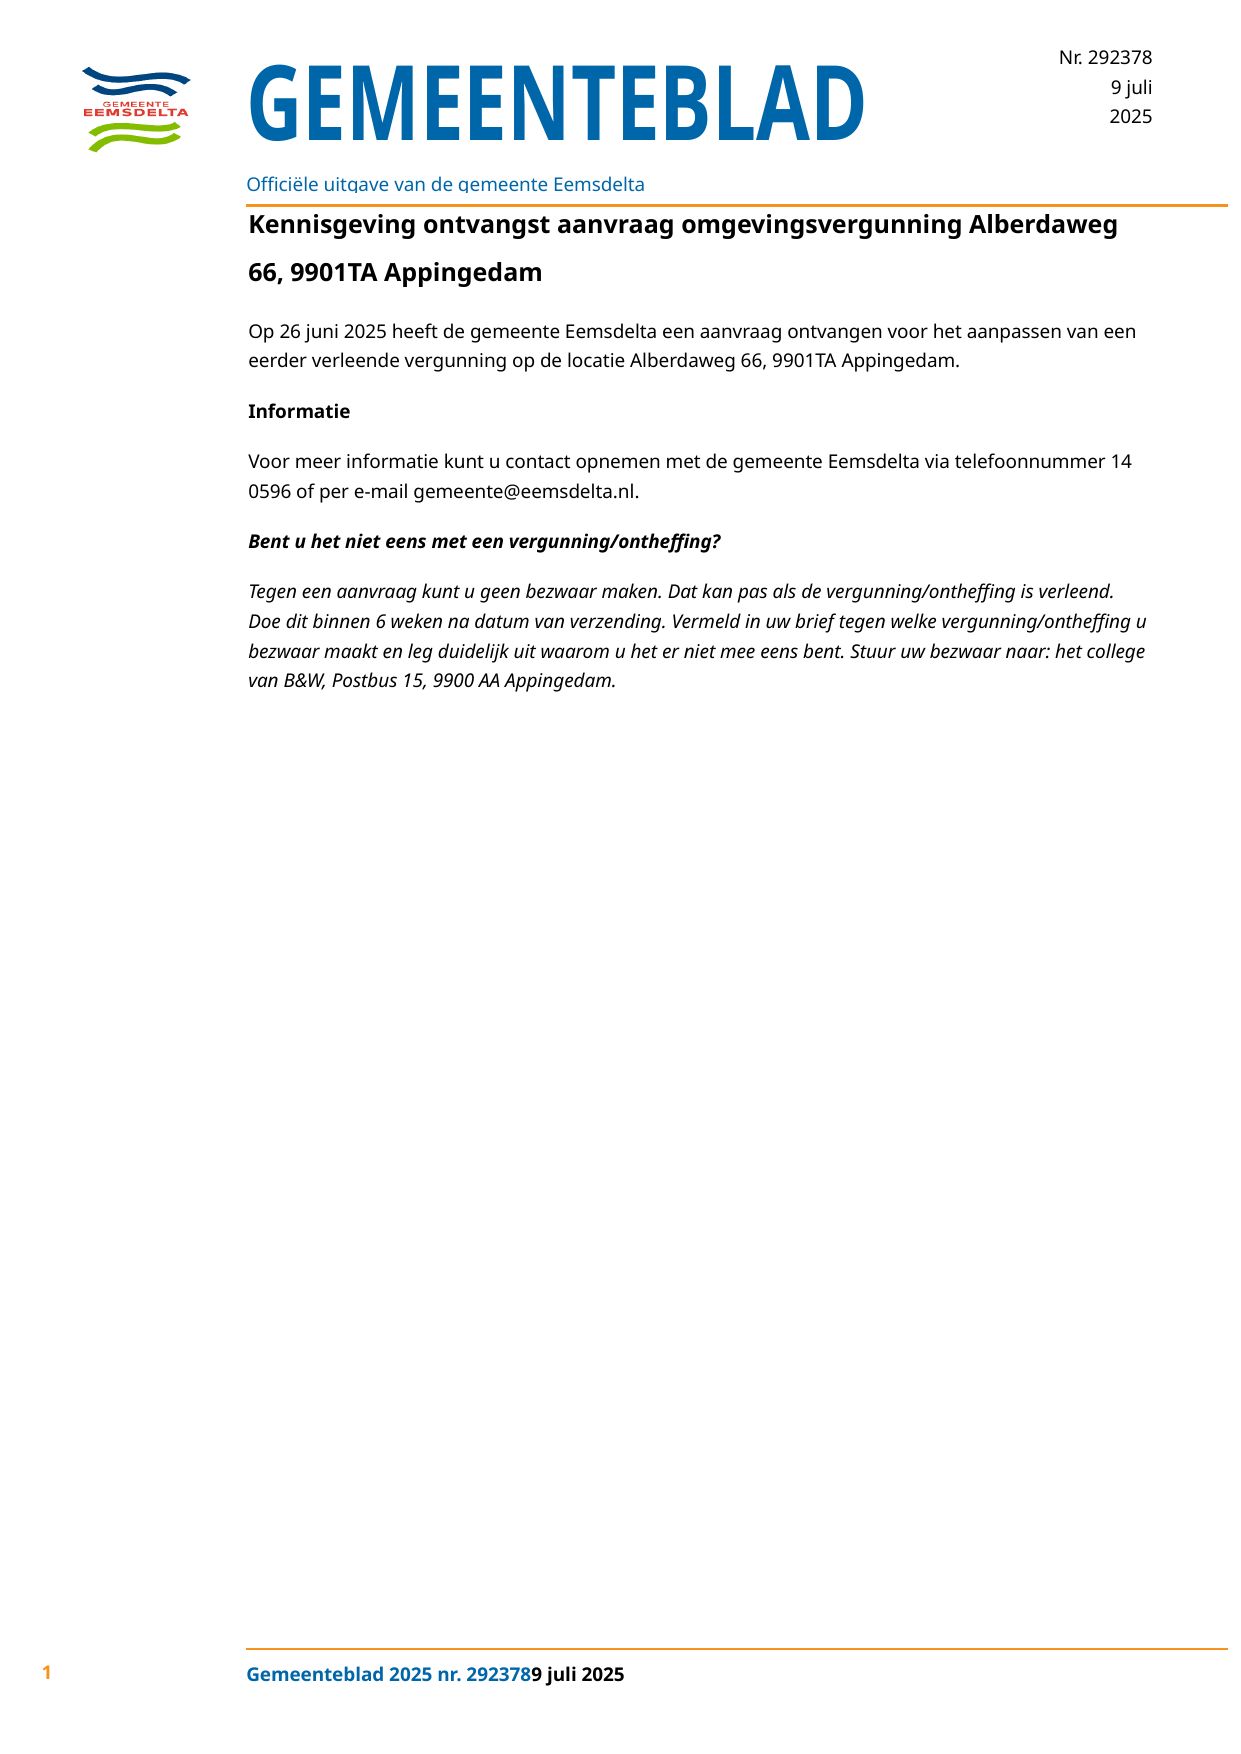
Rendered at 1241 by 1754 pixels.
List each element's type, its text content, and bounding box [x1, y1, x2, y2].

text Kennisgeving ontvangst aanvraag omgevingsvergunning Alberdaweg 66, 9901TA Appingedam [248, 207, 1152, 288]
picture [41, 47, 231, 172]
text Voor meer informatie kunt u contact opnemen met de gemeente Eemsdelta via telefoonnummer 14 0596 of per e-mail gemeente@eemsdelta.nl. [248, 448, 1152, 504]
text Op 26 juni 2025 heeft de gemeente Eemsdelta een aanvraag ontvangen voor het aanpassen van een eerder verleende vergunning op de locatie Alberdaweg 66, 9901TA Appingedam. [248, 318, 1152, 373]
text Tegen een aanvraag kunt u geen bezwaar maken. Dat kan pas als de vergunning/ontheffing is verleend. Doe dit binnen 6 weken na datum van verzending. Vermeld in uw brief tegen welke vergunning/ontheffing u bezwaar maakt en leg duidelijk uit waarom u het er niet mee eens bent. Stuur uw bezwaar naar: het college van B&W, Postbus 15, 9900 AA Appingedam. [248, 579, 1152, 693]
text Informatie [248, 398, 1152, 424]
text Bent u het niet eens met een vergunning/ontheffing? [248, 528, 1152, 554]
